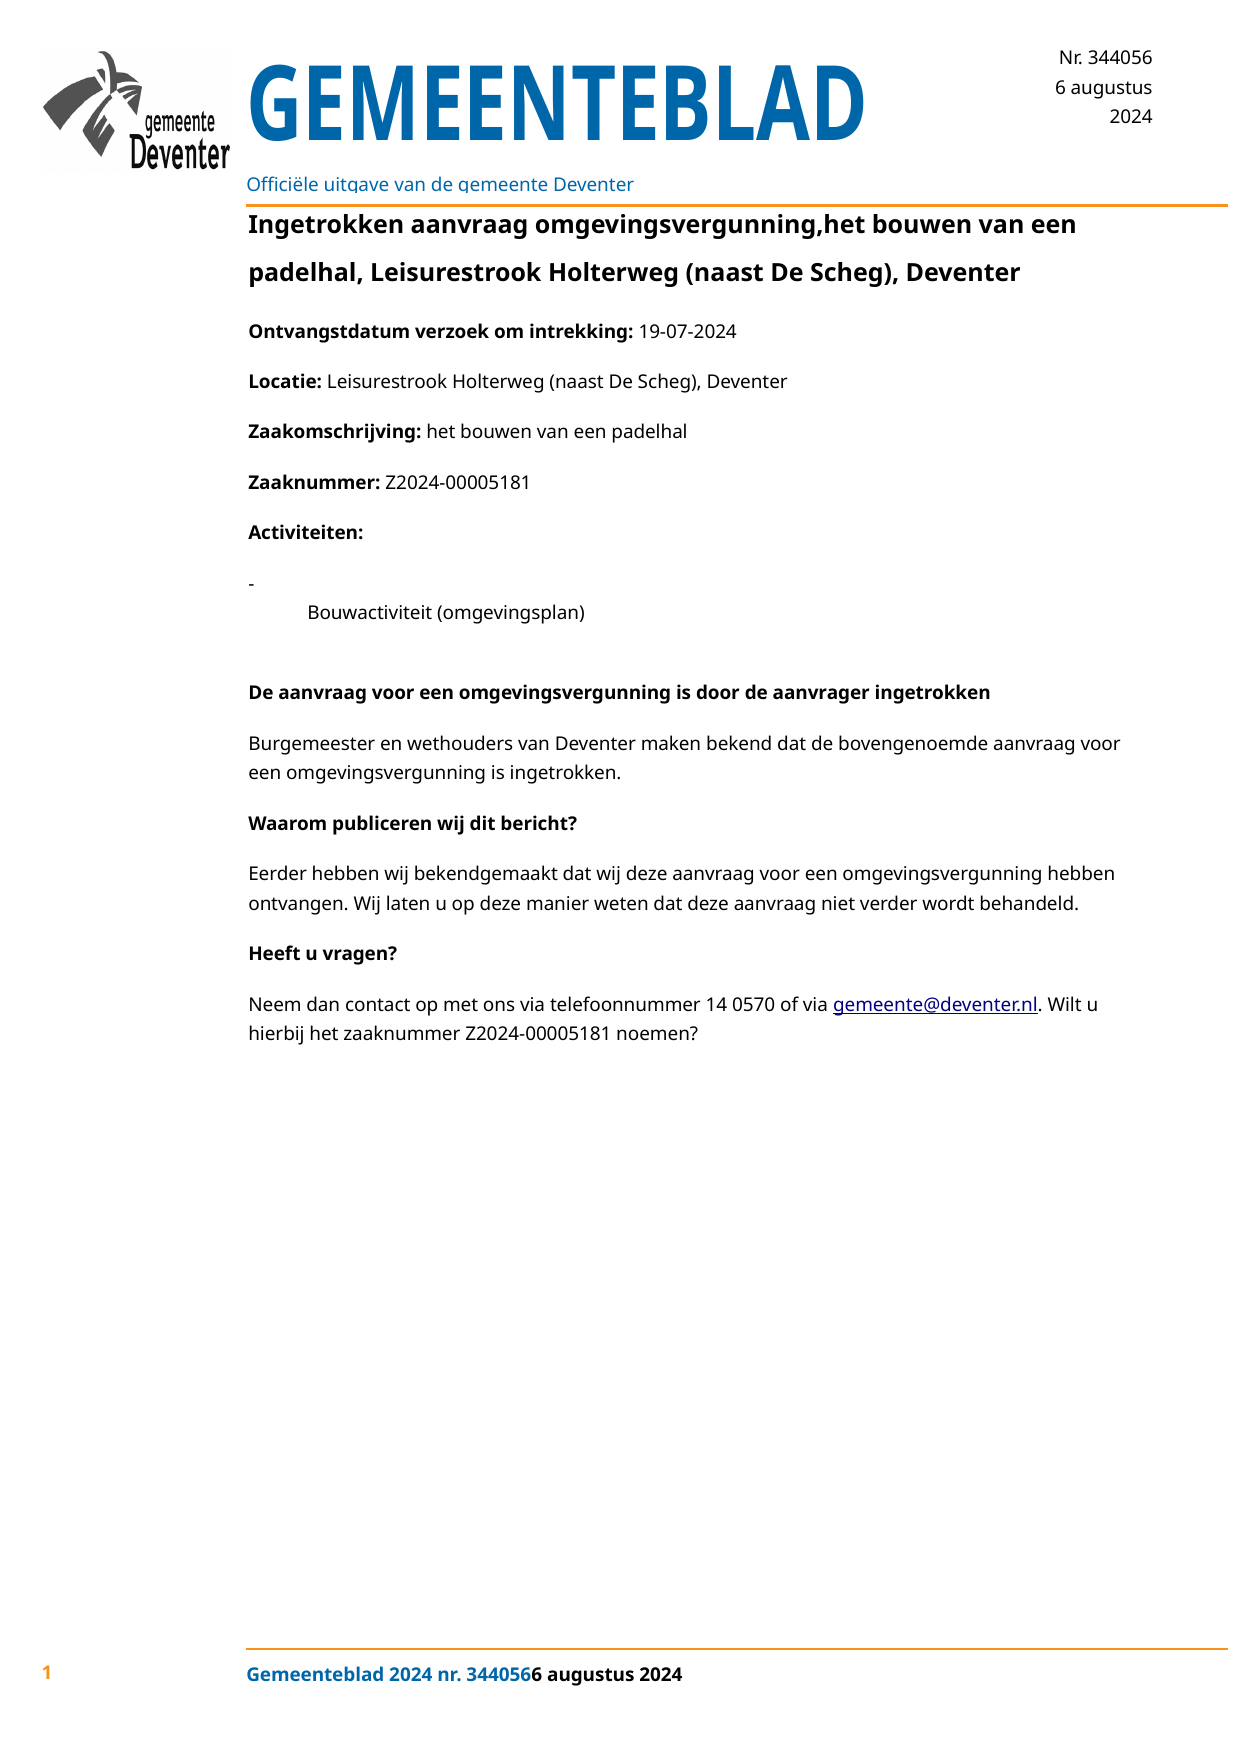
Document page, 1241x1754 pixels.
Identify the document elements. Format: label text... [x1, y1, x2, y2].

text Waarom publiceren wij dit bericht? [248, 810, 1152, 836]
text Heeft u vragen? [248, 940, 1152, 966]
text Ontvangstdatum verzoek om intrekking: 19-07-2024 [248, 318, 1152, 344]
text Locatie: Leisurestrook Holterweg (naast De Scheg), Deventer [248, 368, 1152, 394]
text Eerder hebben wij bekendgemaakt dat wij deze aanvraag voor een omgevingsvergunning hebben ontvangen. Wij laten u op deze manier weten dat deze aanvraag niet verder wordt behandeld. [248, 860, 1152, 916]
text Zaakomschrijving: het bouwen van een padelhal [248, 419, 1152, 444]
text Ingetrokken aanvraag omgevingsvergunning,het bouwen van een padelhal, Leisurestrook Holterweg (naast De Scheg), Deventer [248, 207, 1152, 288]
picture [41, 47, 231, 172]
text Neem dan contact op met ons via telefoonnummer 14 0570 of via gemeente@deventer.nl. Wilt u hierbij het zaaknummer Z2024-00005181 noemen? [248, 991, 1152, 1046]
text Zaaknummer: Z2024-00005181 [248, 469, 1152, 495]
text Burgemeester en wethouders van Deventer maken bekend dat de bovengenoemde aanvraag voor een omgevingsvergunning is ingetrokken. [248, 730, 1152, 785]
list Bouwactiviteit (omgevingsplan) [248, 599, 1152, 625]
text De aanvraag voor een omgevingsvergunning is door de aanvrager ingetrokken [248, 679, 1152, 705]
text Activiteiten: [248, 519, 1152, 545]
